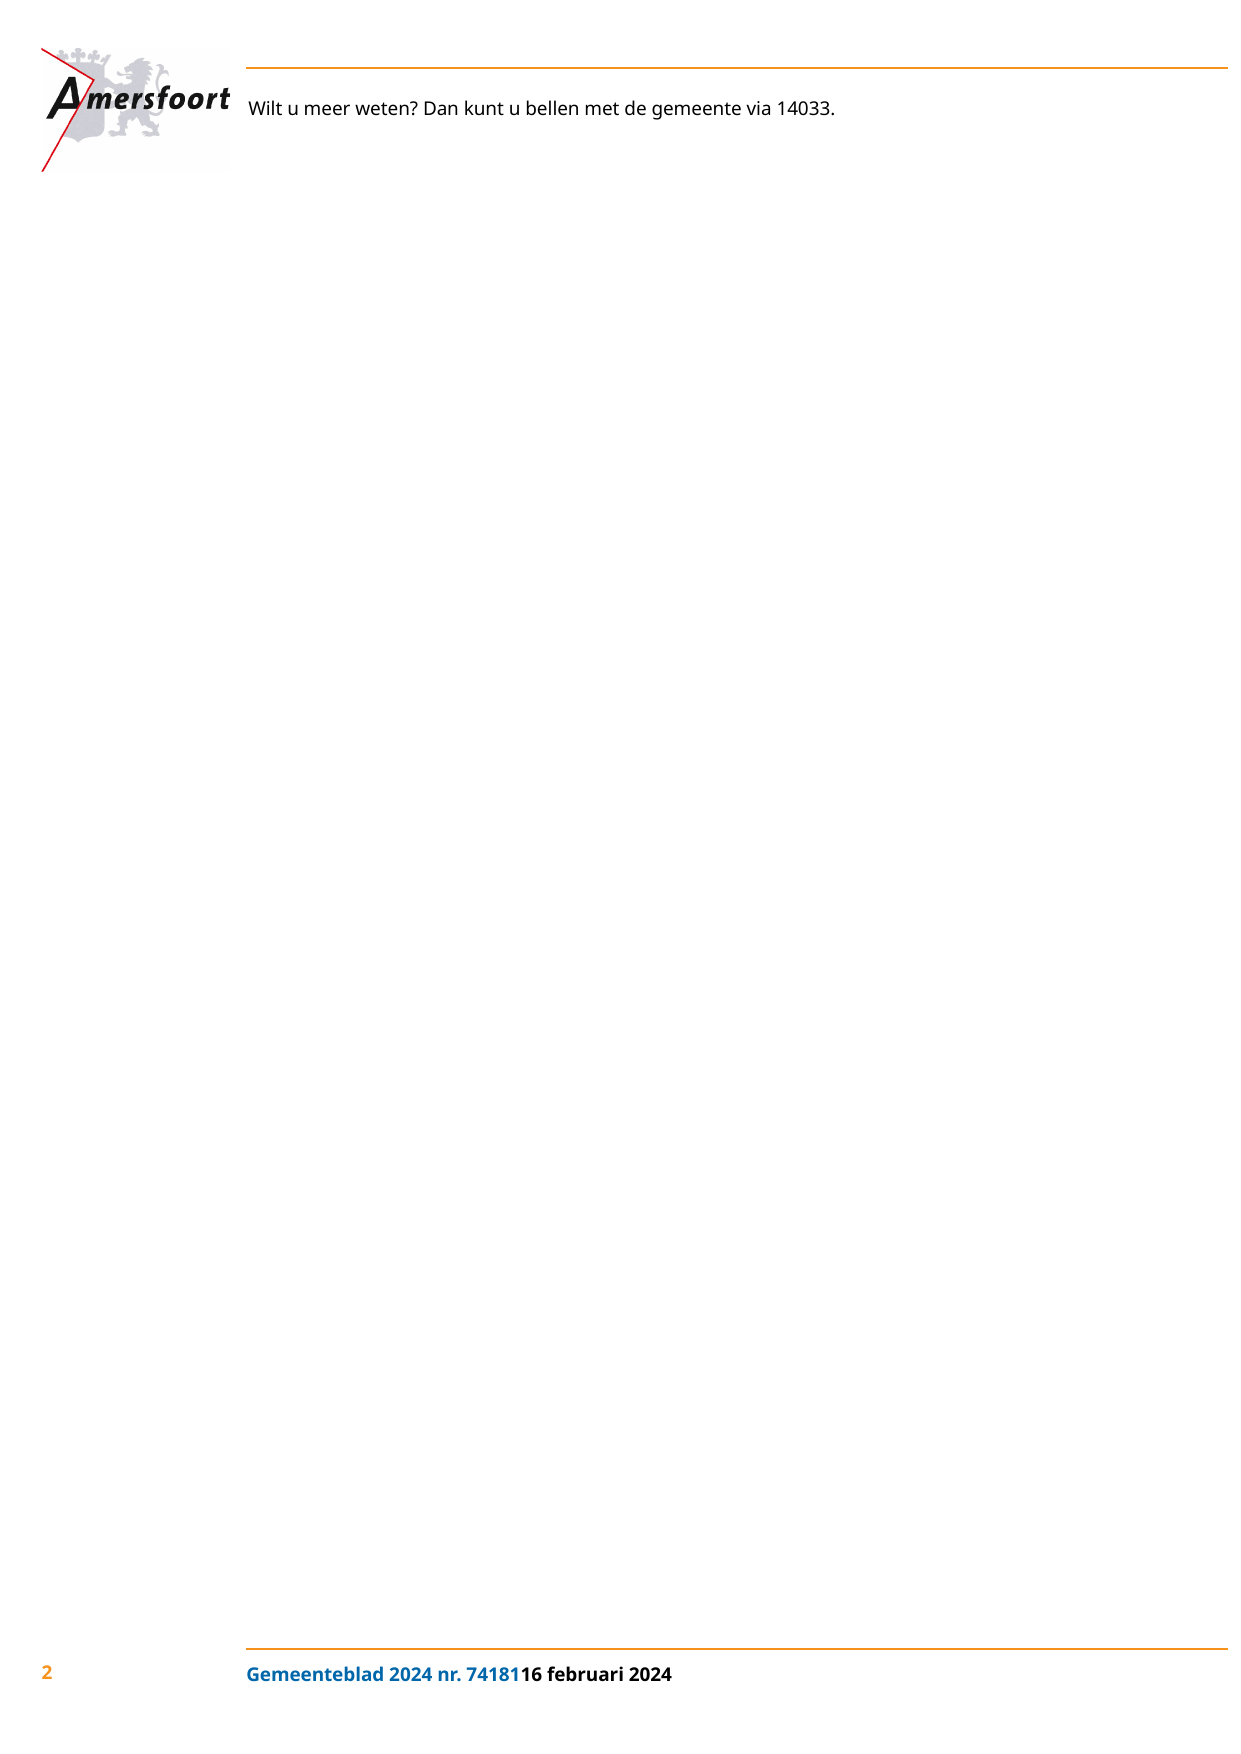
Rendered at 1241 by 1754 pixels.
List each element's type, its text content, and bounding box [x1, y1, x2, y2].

picture [41, 47, 231, 172]
text Wilt u meer weten? Dan kunt u bellen met de gemeente via 14033. [248, 95, 1152, 121]
